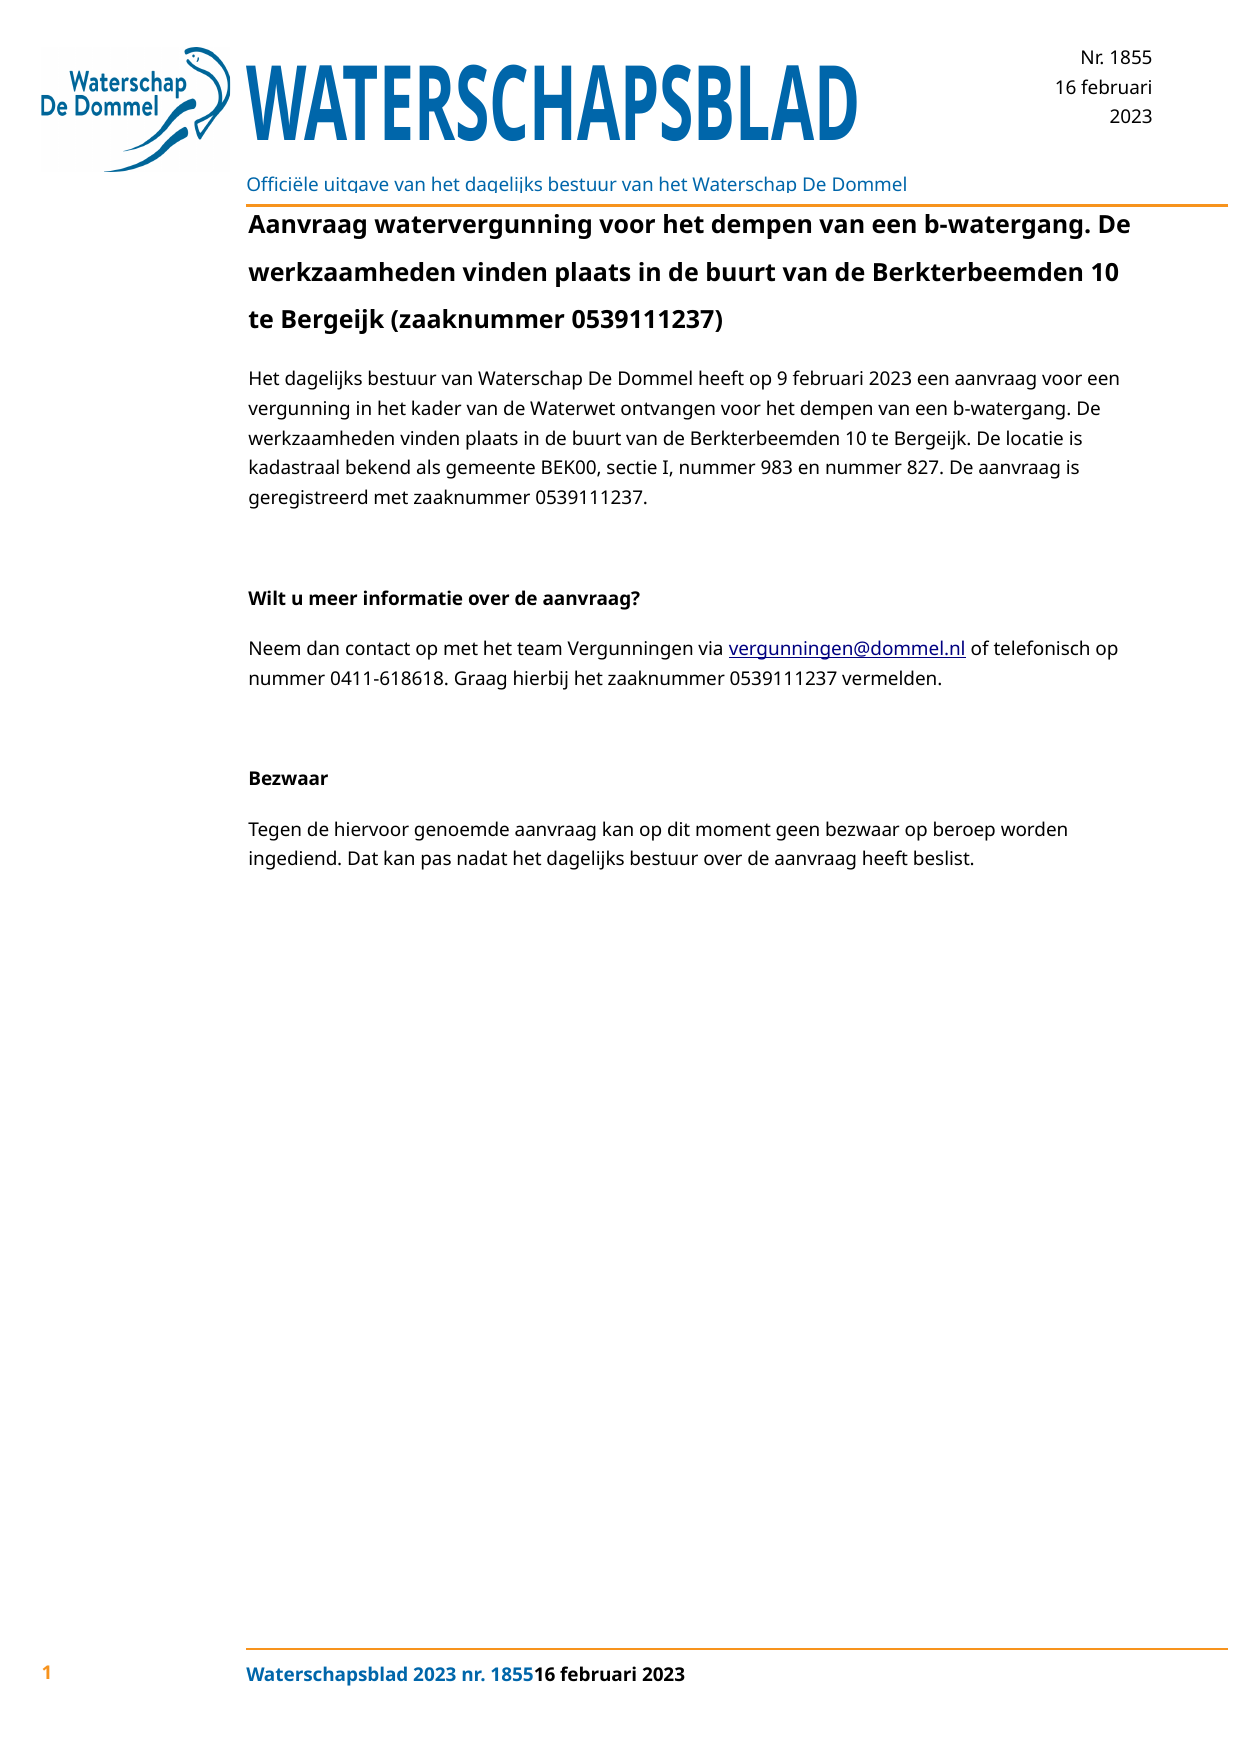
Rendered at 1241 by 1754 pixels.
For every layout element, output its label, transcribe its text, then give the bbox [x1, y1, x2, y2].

text Wilt u meer informatie over de aanvraag? [248, 585, 1152, 610]
text Bezwaar [248, 766, 1152, 791]
picture [198, 118, 210, 131]
text Het dagelijks bestuur van Waterschap De Dommel heeft op 9 februari 2023 een aanvraag voor een vergunning in het kader van de Waterwet ontvangen voor het dempen van een b-watergang. De werkzaamheden vinden plaats in de buurt van de Berkterbeemden 10 te Bergeijk. De locatie is kadastraal bekend als gemeente BEK00, sectie I, nummer 983 en nummer 827. De aanvraag is geregistreerd met zaaknummer 0539111237. [248, 366, 1152, 509]
text Aanvraag watervergunning voor het dempen van een b-watergang. De werkzaamheden vinden plaats in de buurt van de Berkterbeemden 10 te Bergeijk (zaaknummer 0539111237) [248, 207, 1152, 336]
picture [45, 99, 51, 111]
text Neem dan contact op met het team Vergunningen via vergunningen@dommel.nl of telefonisch op nummer 0411-618618. Graag hierbij het zaaknummer 0539111237 vermelden. [248, 635, 1152, 690]
text Tegen de hiervoor genoemde aanvraag kan op dit moment geen bezwaar op beroep worden ingediend. Dat kan pas nadat het dagelijks bestuur over de aanvraag heeft beslist. [248, 816, 1152, 871]
picture [41, 47, 231, 172]
picture [204, 47, 231, 76]
